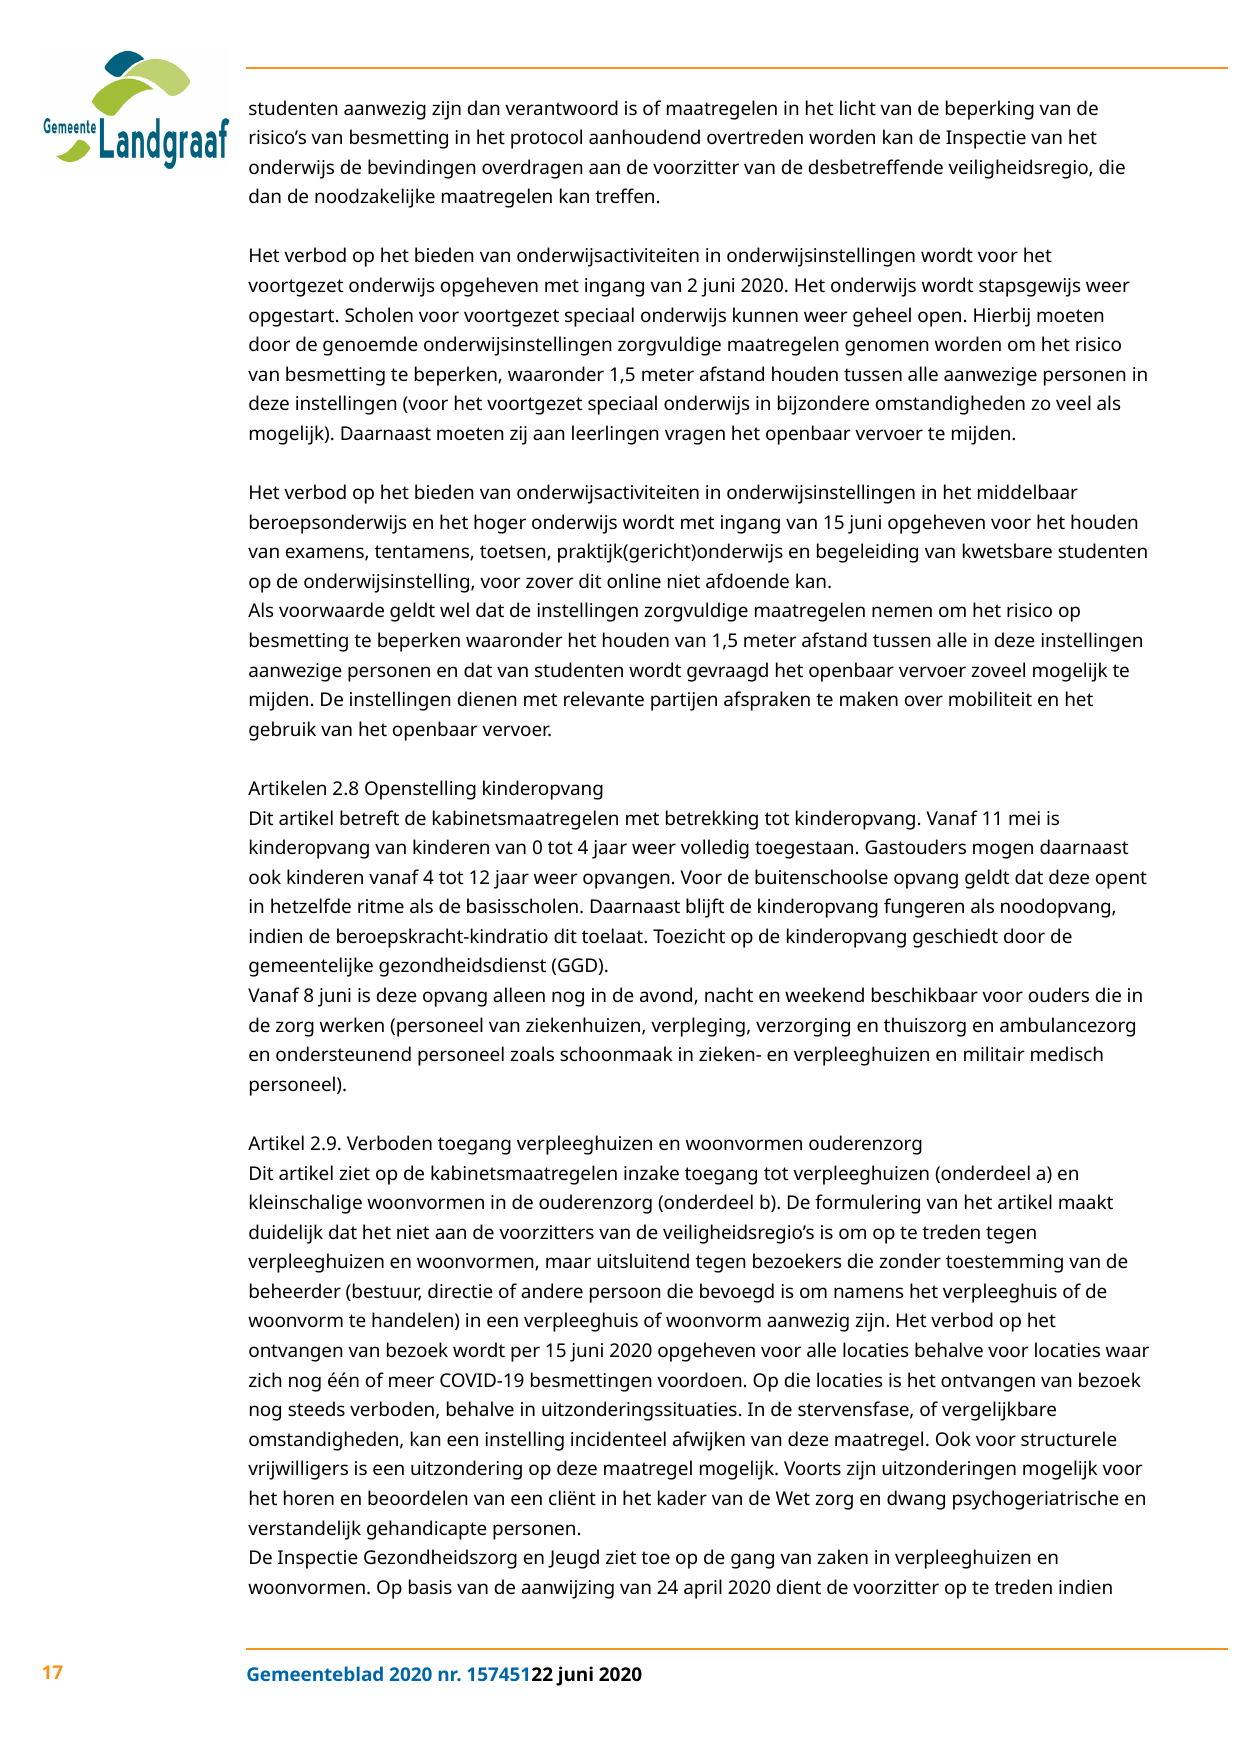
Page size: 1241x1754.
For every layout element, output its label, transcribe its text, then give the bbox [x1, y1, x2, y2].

picture [41, 47, 231, 172]
text studenten aanwezig zijn dan verantwoord is of maatregelen in het licht van de beperking van de risico’s van besmetting in het protocol aanhoudend overtreden worden kan de Inspectie van het onderwijs de bevindingen overdragen aan de voorzitter van de desbetreffende veiligheidsregio, die dan de noodzakelijke maatregelen kan treffen. [248, 95, 1152, 209]
text Dit artikel betreft de kabinetsmaatregelen met betrekking tot kinderopvang. Vanaf 11 mei is kinderopvang van kinderen van 0 tot 4 jaar weer volledig toegestaan. Gastouders mogen daarnaast ook kinderen vanaf 4 tot 12 jaar weer opvangen. Voor de buitenschoolse opvang geldt dat deze opent in hetzelfde ritme als de basisscholen. Daarnaast blijft de kinderopvang fungeren als noodopvang, indien de beroepskracht-kindratio dit toelaat. Toezicht op de kinderopvang geschiedt door de gemeentelijke gezondheidsdienst (GGD). [248, 805, 1152, 978]
text Artikelen 2.8 Openstelling kinderopvang [248, 775, 1152, 801]
text Als voorwaarde geldt wel dat de instellingen zorgvuldige maatregelen nemen om het risico op besmetting te beperken waaronder het houden van 1,5 meter afstand tussen alle in deze instellingen aanwezige personen en dat van studenten wordt gevraagd het openbaar vervoer zoveel mogelijk te mijden. De instellingen dienen met relevante partijen afspraken te maken over mobiliteit en het gebruik van het openbaar vervoer. [248, 598, 1152, 742]
text Het verbod op het bieden van onderwijsactiviteiten in onderwijsinstellingen in het middelbaar beroepsonderwijs en het hoger onderwijs wordt met ingang van 15 juni opgeheven voor het houden van examens, tentamens, toetsen, praktijk(gericht)onderwijs en begeleiding van kwetsbare studenten op de onderwijsinstelling, voor zover dit online niet afdoende kan. [248, 479, 1152, 594]
text De Inspectie Gezondheidszorg en Jeugd ziet toe op de gang van zaken in verpleeghuizen en woonvormen. Op basis van de aanwijzing van 24 april 2020 dient de voorzitter op te treden indien [248, 1544, 1152, 1600]
text Dit artikel ziet op de kabinetsmaatregelen inzake toegang tot verpleeghuizen (onderdeel a) en kleinschalige woonvormen in de ouderenzorg (onderdeel b). De formulering van het artikel maakt duidelijk dat het niet aan de voorzitters van de veiligheidsregio’s is om op te treden tegen verpleeghuizen en woonvormen, maar uitsluitend tegen bezoekers die zonder toestemming van de beheerder (bestuur, directie of andere persoon die bevoegd is om namens het verpleeghuis of de woonvorm te handelen) in een verpleeghuis of woonvorm aanwezig zijn. Het verbod op het ontvangen van bezoek wordt per 15 juni 2020 opgeheven voor alle locaties behalve voor locaties waar zich nog één of meer COVID-19 besmettingen voordoen. Op die locaties is het ontvangen van bezoek nog steeds verboden, behalve in uitzonderingssituaties. In de stervensfase, of vergelijkbare omstandigheden, kan een instelling incidenteel afwijken van deze maatregel. Ook voor structurele vrijwilligers is een uitzondering op deze maatregel mogelijk. Voorts zijn uitzonderingen mogelijk voor het horen en beoordelen van een cliënt in het kader van de Wet zorg en dwang psychogeriatrische en verstandelijk gehandicapte personen. [248, 1160, 1152, 1541]
text Het verbod op het bieden van onderwijsactiviteiten in onderwijsinstellingen wordt voor het voortgezet onderwijs opgeheven met ingang van 2 juni 2020. Het onderwijs wordt stapsgewijs weer opgestart. Scholen voor voortgezet speciaal onderwijs kunnen weer geheel open. Hierbij moeten door de genoemde onderwijsinstellingen zorgvuldige maatregelen genomen worden om het risico van besmetting te beperken, waaronder 1,5 meter afstand houden tussen alle aanwezige personen in deze instellingen (voor het voortgezet speciaal onderwijs in bijzondere omstandigheden zo veel als mogelijk). Daarnaast moeten zij aan leerlingen vragen het openbaar vervoer te mijden. [248, 243, 1152, 446]
text Artikel 2.9. Verboden toegang verpleeghuizen en woonvormen ouderenzorg [248, 1130, 1152, 1156]
text Vanaf 8 juni is deze opvang alleen nog in de avond, nacht en weekend beschikbaar voor ouders die in de zorg werken (personeel van ziekenhuizen, verpleging, verzorging en thuiszorg en ambulancezorg en ondersteunend personeel zoals schoonmaak in zieken- en verpleeghuizen en militair medisch personeel). [248, 982, 1152, 1097]
